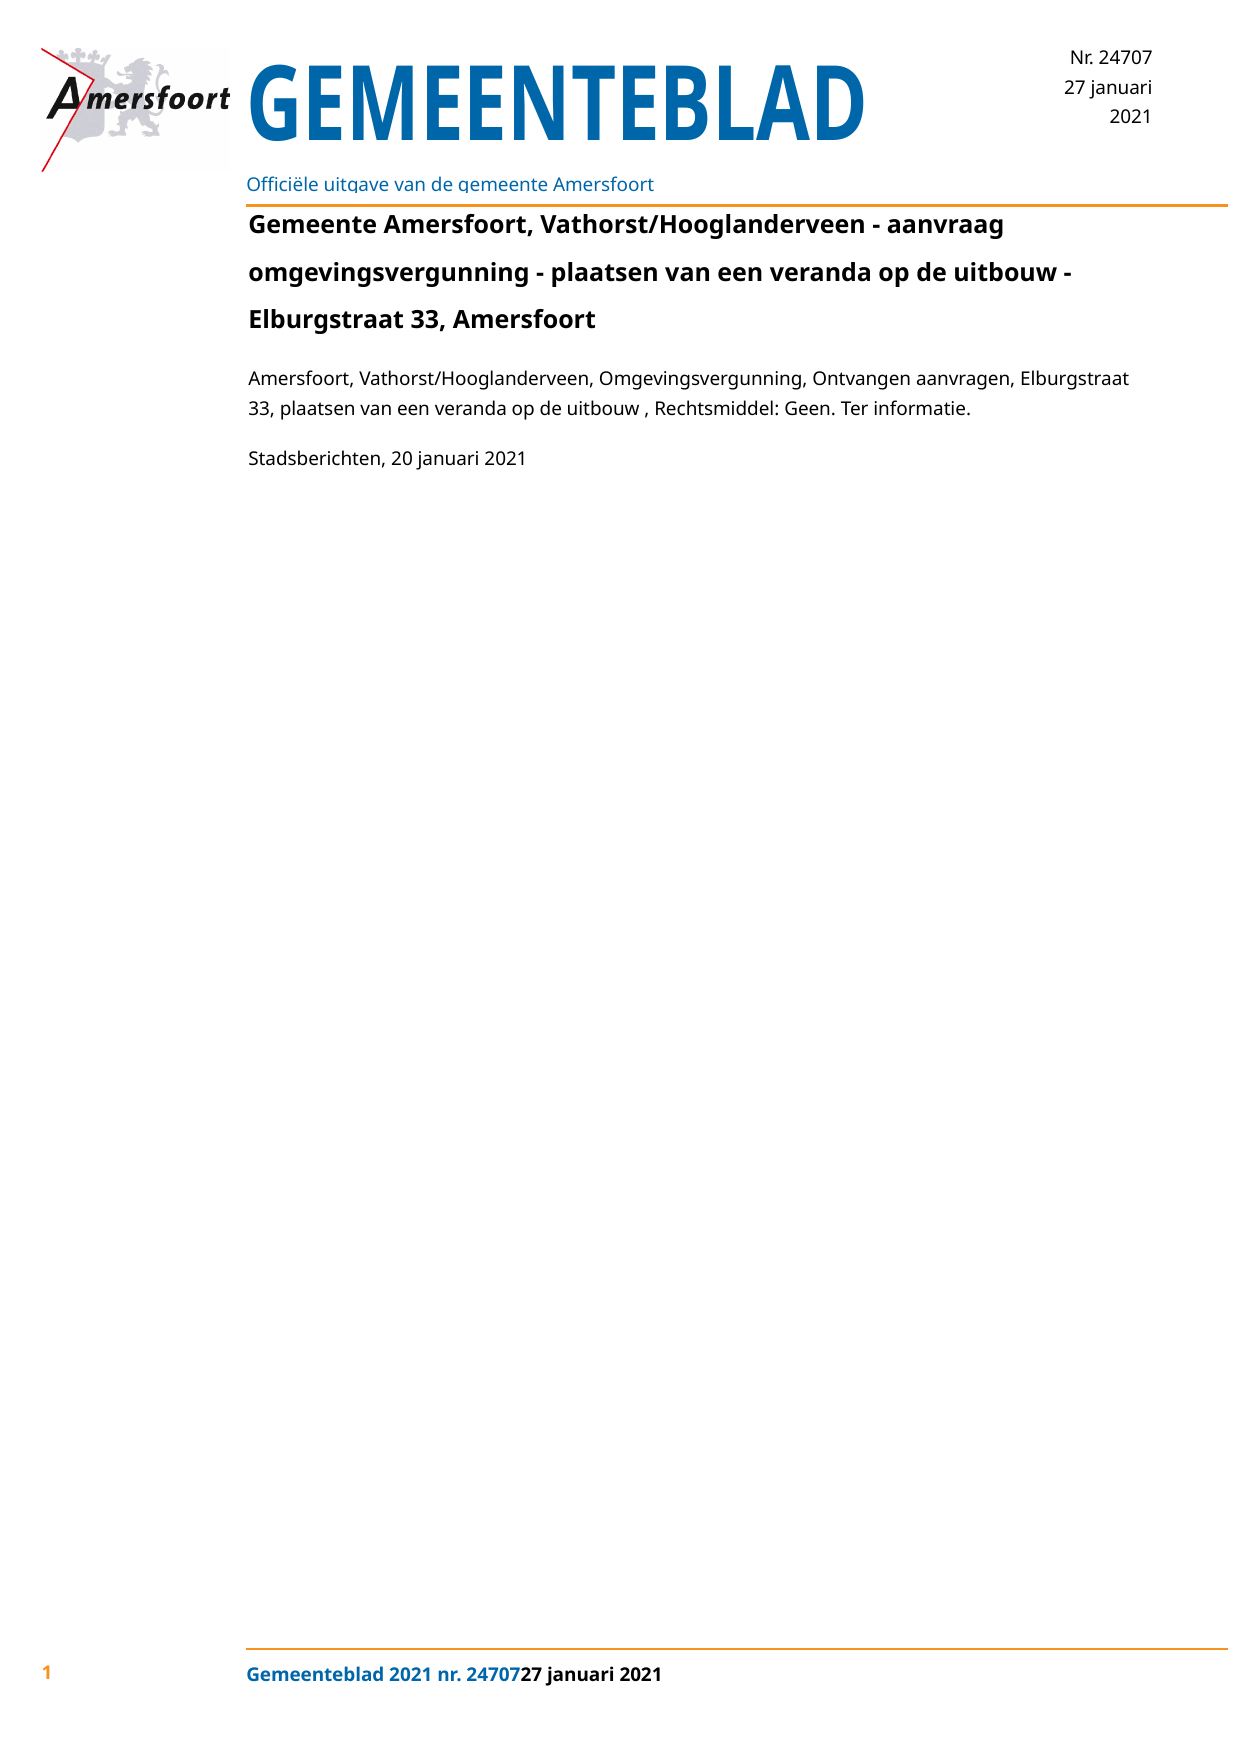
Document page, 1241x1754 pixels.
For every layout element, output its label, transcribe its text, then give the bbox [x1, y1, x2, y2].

text Gemeente Amersfoort, Vathorst/Hooglanderveen - aanvraag omgevingsvergunning - plaatsen van een veranda op de uitbouw - Elburgstraat 33, Amersfoort [248, 207, 1152, 336]
text Amersfoort, Vathorst/Hooglanderveen, Omgevingsvergunning, Ontvangen aanvragen, Elburgstraat 33, plaatsen van een veranda op de uitbouw , Rechtsmiddel: Geen. Ter informatie. [248, 366, 1152, 421]
text Stadsberichten, 20 januari 2021 [248, 446, 1152, 471]
picture [41, 47, 231, 172]
